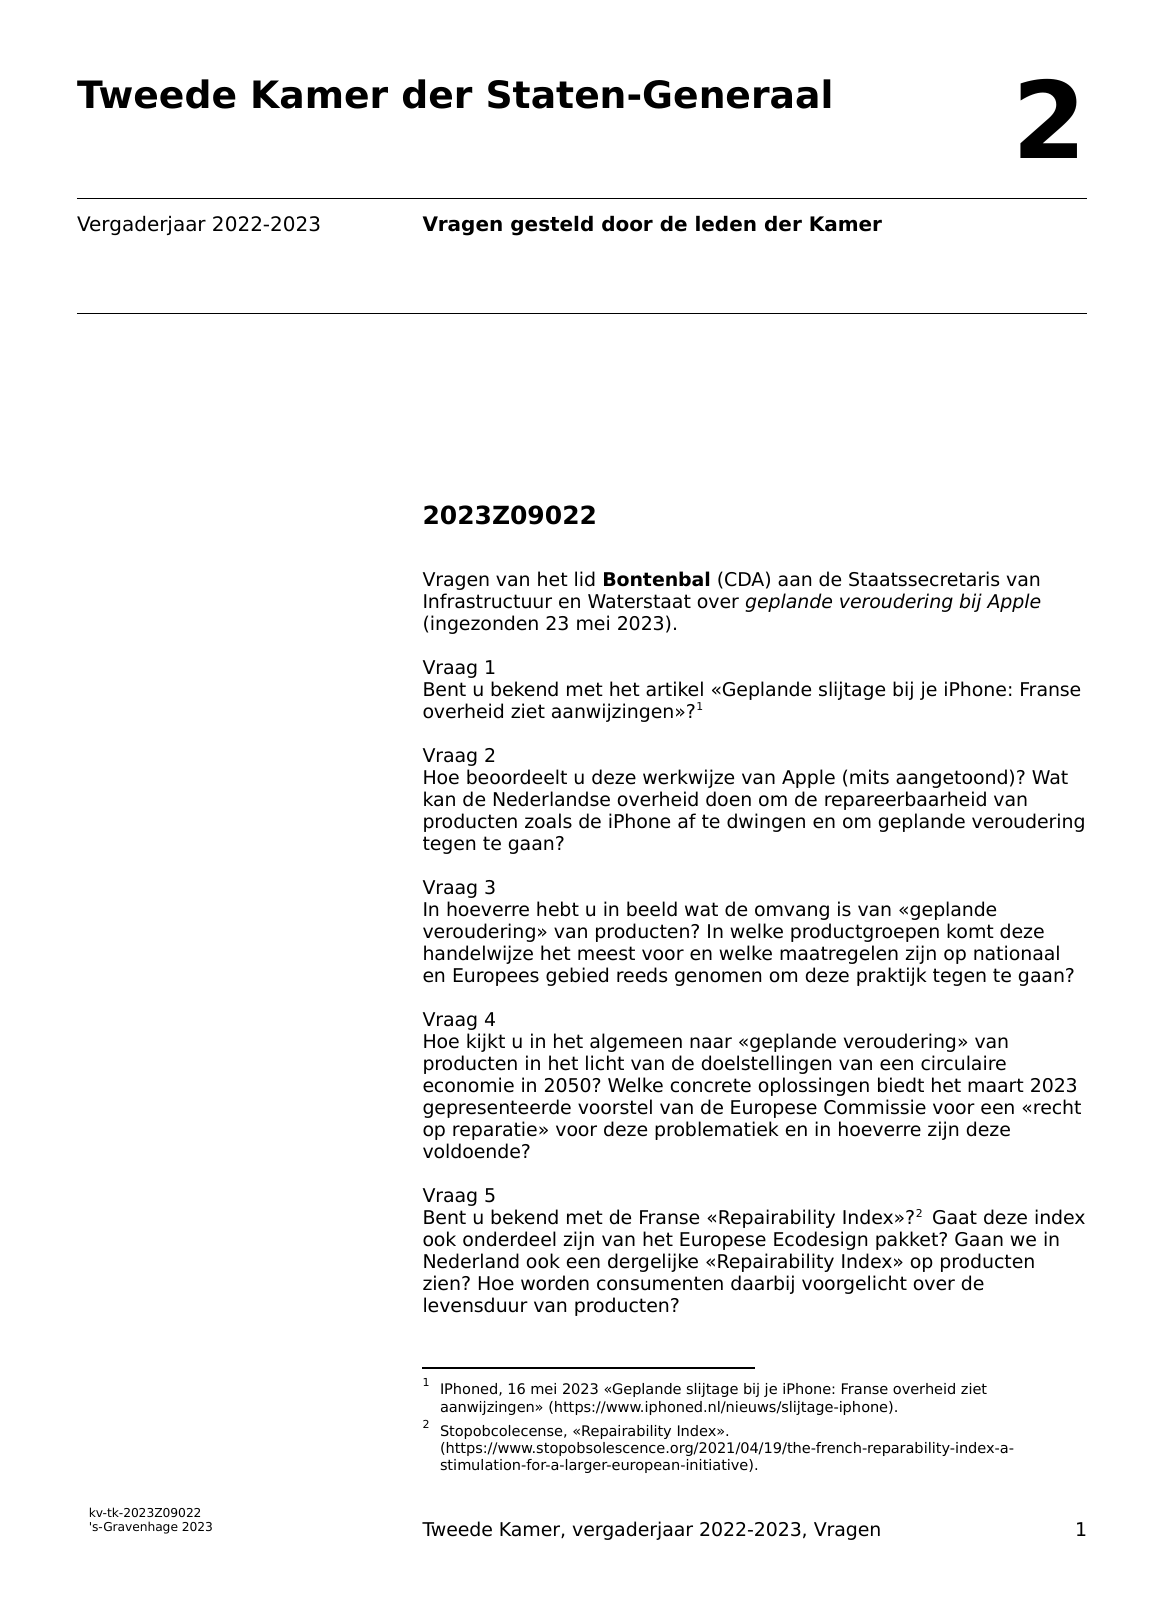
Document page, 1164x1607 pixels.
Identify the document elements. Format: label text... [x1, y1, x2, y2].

text Vraag 4 [422, 1009, 1087, 1031]
text Vraag 5 [422, 1185, 1087, 1207]
text Hoe kijkt u in het algemeen naar «geplande veroudering» van producten in het licht van de doelstellingen van een circulaire economie in 2050? Welke concrete oplossingen biedt het maart 2023 gepresenteerde voorstel van de Europese Commissie voor een «recht op reparatie» voor deze problematiek en in hoeverre zijn deze voldoende? [422, 1031, 1087, 1163]
text Vraag 2 [422, 745, 1087, 767]
text kv-tk-2023Z09022 [88, 1506, 323, 1520]
text Bent u bekend met de Franse «Repairability Index»? Gaat deze index ook onderdeel zijn van het Europese Ecodesign pakket? Gaan we in Nederland ook een dergelijke «Repairability Index» op producten zien? Hoe worden consumenten daarbij voorgelicht over de levensduur van producten? [422, 1207, 1087, 1317]
text 's-Gravenhage 2023 [88, 1520, 323, 1534]
text Vraag 3 [422, 877, 1087, 899]
table_header 2 [886, 59, 1087, 198]
table_header Tweede Kamer der Staten-Generaal [77, 59, 886, 198]
text Hoe beoordeelt u deze werkwijze van Apple (mits aangetoond)? Wat kan de Nederlandse overheid doen om de repareerbaarheid van producten zoals de iPhone af te dwingen en om geplande veroudering tegen te gaan? [422, 767, 1087, 855]
text Stopobcolecense, «Repairability Index». (https://www.stopobsolescence.org/2021/04/19/the-french-reparability-index-a-stimulation-for-a-larger-european-initiative). [422, 1418, 1087, 1474]
text Vraag 1 [422, 657, 1087, 679]
table_cell Vergaderjaar 2022-2023 [77, 199, 422, 313]
text Bent u bekend met het artikel «Geplande slijtage bij je iPhone: Franse overheid ziet aanwijzingen»? [422, 679, 1087, 723]
text IPhoned, 16 mei 2023 «Geplande slijtage bij je iPhone: Franse overheid ziet aanwijzingen» (https://www.iphoned.nl/nieuws/slijtage-iphone). [422, 1377, 1087, 1416]
text In hoeverre hebt u in beeld wat de omvang is van «geplande veroudering» van producten? In welke productgroepen komt deze handelwijze het meest voor en welke maatregelen zijn op nationaal en Europees gebied reeds genomen om deze praktijk tegen te gaan? [422, 899, 1087, 987]
table_cell Vragen gesteld door de leden der Kamer [422, 199, 1087, 313]
text 2023Z09022 [422, 501, 1087, 531]
text Vragen van het lid Bontenbal (CDA) aan de Staatssecretaris van Infrastructuur en Waterstaat over geplande veroudering bij Apple (ingezonden 23 mei 2023). [422, 569, 1087, 635]
